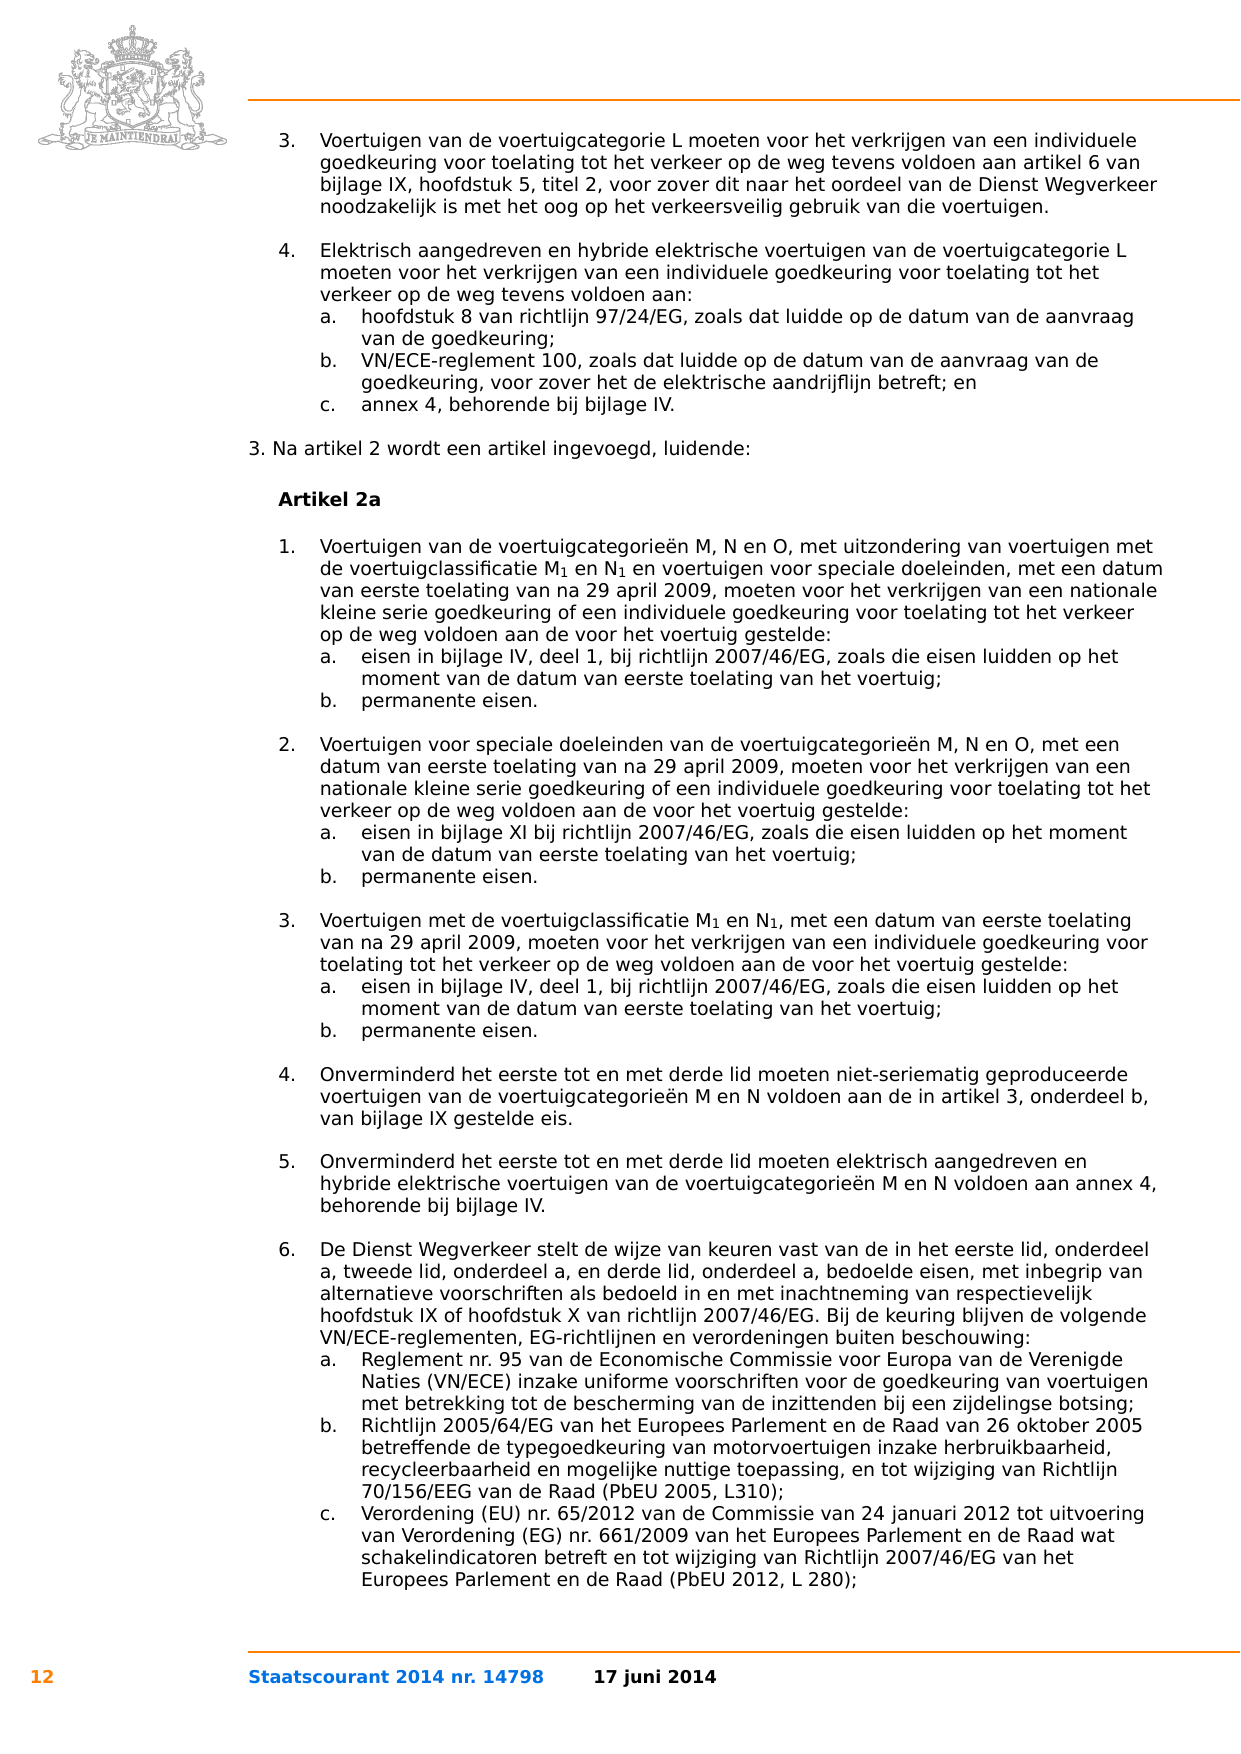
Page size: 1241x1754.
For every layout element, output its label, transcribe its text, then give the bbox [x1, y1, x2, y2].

text a. eisen in bijlage IV, deel 1, bij richtlijn 2007/46/EG, zoals die eisen luidden op het moment van de datum van eerste toelating van het voertuig; [319, 646, 1163, 690]
text 3. Na artikel 2 wordt een artikel ingevoegd, luidende: [248, 437, 1163, 459]
text 1. Voertuigen van de voertuigcategorieën M, N en O, met uitzondering van voertuigen met de voertuigclassificatie M1 en N1 en voertuigen voor speciale doeleinden, met een datum van eerste toelating van na 29 april 2009, moeten voor het verkrijgen van een nationale kleine serie goedkeuring of een individuele goedkeuring voor toelating tot het verkeer op de weg voldoen aan de voor het voertuig gestelde: [278, 536, 1163, 646]
text 6. De Dienst Wegverkeer stelt de wijze van keuren vast van de in het eerste lid, onderdeel a, tweede lid, onderdeel a, en derde lid, onderdeel a, bedoelde eisen, met inbegrip van alternatieve voorschriften als bedoeld in en met inachtneming van respectievelijk hoofdstuk IX of hoofdstuk X van richtlijn 2007/46/EG. Bij de keuring blijven de volgende VN/ECE-reglementen, EG-richtlijnen en verordeningen buiten beschouwing: [278, 1239, 1163, 1349]
text b. VN/ECE-reglement 100, zoals dat luidde op de datum van de aanvraag van de goedkeuring, voor zover het de elektrische aandrijflijn betreft; en [319, 349, 1163, 393]
text c. Verordening (EU) nr. 65/2012 van de Commissie van 24 januari 2012 tot uitvoering van Verordening (EG) nr. 661/2009 van het Europees Parlement en de Raad wat schakelindicatoren betreft en tot wijziging van Richtlijn 2007/46/EG van het Europees Parlement en de Raad (PbEU 2012, L 280); [319, 1503, 1163, 1591]
text 3. Voertuigen met de voertuigclassificatie M1 en N1, met een datum van eerste toelating van na 29 april 2009, moeten voor het verkrijgen van een individuele goedkeuring voor toelating tot het verkeer op de weg voldoen aan de voor het voertuig gestelde: [278, 910, 1163, 976]
text b. permanente eisen. [319, 1020, 1163, 1042]
text 4. Elektrisch aangedreven en hybride elektrische voertuigen van de voertuigcategorie L moeten voor het verkrijgen van een individuele goedkeuring voor toelating tot het verkeer op de weg tevens voldoen aan: [278, 240, 1163, 306]
text b. permanente eisen. [319, 866, 1163, 888]
subtitle Artikel 2a [278, 489, 1163, 511]
text a. hoofdstuk 8 van richtlijn 97/24/EG, zoals dat luidde op de datum van de aanvraag van de goedkeuring; [319, 306, 1163, 349]
text 5. Onverminderd het eerste tot en met derde lid moeten elektrisch aangedreven en hybride elektrische voertuigen van de voertuigcategorieën M en N voldoen aan annex 4, behorende bij bijlage IV. [278, 1151, 1163, 1217]
picture [38, 25, 227, 150]
text 3. Voertuigen van de voertuigcategorie L moeten voor het verkrijgen van een individuele goedkeuring voor toelating tot het verkeer op de weg tevens voldoen aan artikel 6 van bijlage IX, hoofdstuk 5, titel 2, voor zover dit naar het oordeel van de Dienst Wegverkeer noodzakelijk is met het oog op het verkeersveilig gebruik van die voertuigen. [278, 130, 1163, 218]
text 4. Onverminderd het eerste tot en met derde lid moeten niet-seriematig geproduceerde voertuigen van de voertuigcategorieën M en N voldoen aan de in artikel 3, onderdeel b, van bijlage IX gestelde eis. [278, 1063, 1163, 1129]
text 2. Voertuigen voor speciale doeleinden van de voertuigcategorieën M, N en O, met een datum van eerste toelating van na 29 april 2009, moeten voor het verkrijgen van een nationale kleine serie goedkeuring of een individuele goedkeuring voor toelating tot het verkeer op de weg voldoen aan de voor het voertuig gestelde: [278, 734, 1163, 822]
text b. Richtlijn 2005/64/EG van het Europees Parlement en de Raad van 26 oktober 2005 betreffende de typegoedkeuring van motorvoertuigen inzake herbruikbaarheid, recycleerbaarheid en mogelijke nuttige toepassing, en tot wijziging van Richtlijn 70/156/EEG van de Raad (PbEU 2005, L310); [319, 1415, 1163, 1503]
text a. eisen in bijlage XI bij richtlijn 2007/46/EG, zoals die eisen luidden op het moment van de datum van eerste toelating van het voertuig; [319, 822, 1163, 866]
text c. annex 4, behorende bij bijlage IV. [319, 393, 1163, 416]
text a. eisen in bijlage IV, deel 1, bij richtlijn 2007/46/EG, zoals die eisen luidden op het moment van de datum van eerste toelating van het voertuig; [319, 976, 1163, 1020]
text a. Reglement nr. 95 van de Economische Commissie voor Europa van de Verenigde Naties (VN/ECE) inzake uniforme voorschriften voor de goedkeuring van voertuigen met betrekking tot de bescherming van de inzittenden bij een zijdelingse botsing; [319, 1349, 1163, 1415]
text b. permanente eisen. [319, 690, 1163, 712]
